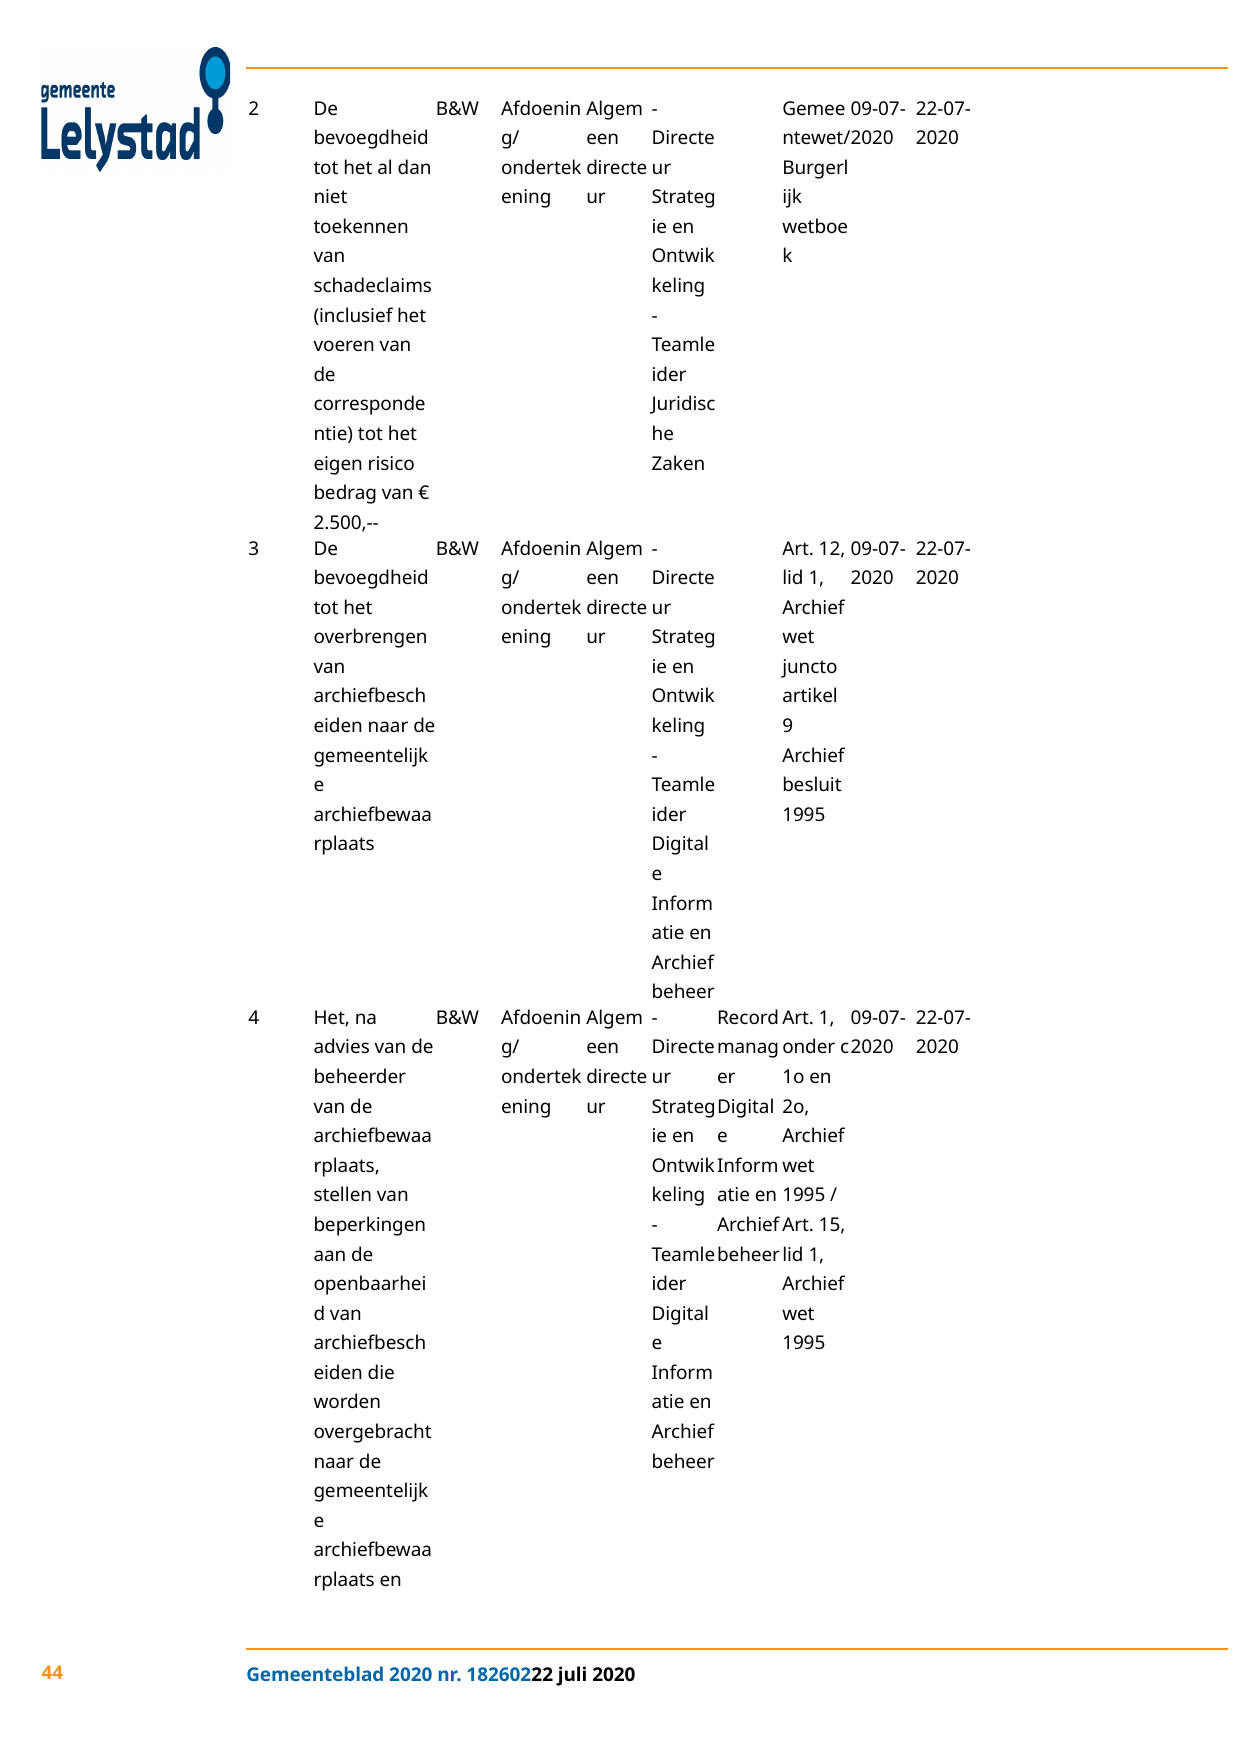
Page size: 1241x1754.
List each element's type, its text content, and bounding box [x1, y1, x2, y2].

table_cell Afdoening/ondertekening [501, 95, 586, 535]
table_cell Het, na advies van de beheerder van de archiefbewaarplaats, stellen van beperkingen aan de openbaarheid van archiefbescheiden die worden overgebracht naar de gemeentelijke archiefbewaarplaats en [313, 1004, 436, 1592]
table_cell - Directeur Strategie en Ontwikkeling - Teamleider Juridische Zaken [651, 95, 717, 535]
table_cell Afdoening/ondertekening [501, 535, 586, 1004]
table_cell 4 [248, 1004, 313, 1592]
table_cell 22-07-2020 [916, 1004, 981, 1592]
table_cell Algemeen directeur [586, 95, 651, 535]
table_cell Recordmanager Digitale Informatie en Archiefbeheer [717, 1004, 782, 1592]
table_cell [981, 535, 1152, 1004]
table_cell B&W [436, 95, 501, 535]
table_cell 09-07-2020 [850, 535, 916, 1004]
table_cell B&W [436, 1004, 501, 1592]
table_cell 3 [248, 535, 313, 1004]
table_cell [717, 535, 782, 1004]
picture [41, 47, 231, 172]
table_cell B&W [436, 535, 501, 1004]
table_cell 22-07-2020 [916, 95, 981, 535]
table_cell 09-07-2020 [850, 1004, 916, 1592]
table_cell 09-07-2020 [850, 95, 916, 535]
table_cell 2 [248, 95, 313, 535]
table_cell Algemeen directeur [586, 535, 651, 1004]
table_cell Art. 12, lid 1, Archiefwet juncto artikel 9 Archiefbesluit 1995 [782, 535, 850, 1004]
table_cell De bevoegdheid tot het overbrengen van archiefbescheiden naar de gemeentelijke archiefbewaarplaats [313, 535, 436, 1004]
table_cell [717, 95, 782, 535]
table_cell 22-07-2020 [916, 535, 981, 1004]
table_cell Algemeen directeur [586, 1004, 651, 1592]
table_cell -Directeur Strategie en Ontwikkeling -Teamleider Digitale Informatie en Archiefbeheer [651, 1004, 717, 1592]
table_cell De bevoegdheid tot het al dan niet toekennen van schadeclaims (inclusief het voeren van de correspondentie) tot het eigen risico bedrag van € 2.500,-- [313, 95, 436, 535]
table_cell - Directeur Strategie en Ontwikkeling - Teamleider Digitale Informatie en Archiefbeheer [651, 535, 717, 1004]
table_cell Art. 1, onder c 1o en 2o, Archiefwet 1995 / Art. 15, lid 1, Archiefwet 1995 [782, 1004, 850, 1592]
table_cell [981, 1004, 1152, 1592]
table_cell [981, 95, 1152, 535]
table_cell Gemeentewet/ Burgerlijk wetboek [782, 95, 850, 535]
table_cell Afdoening/ondertekening [501, 1004, 586, 1592]
